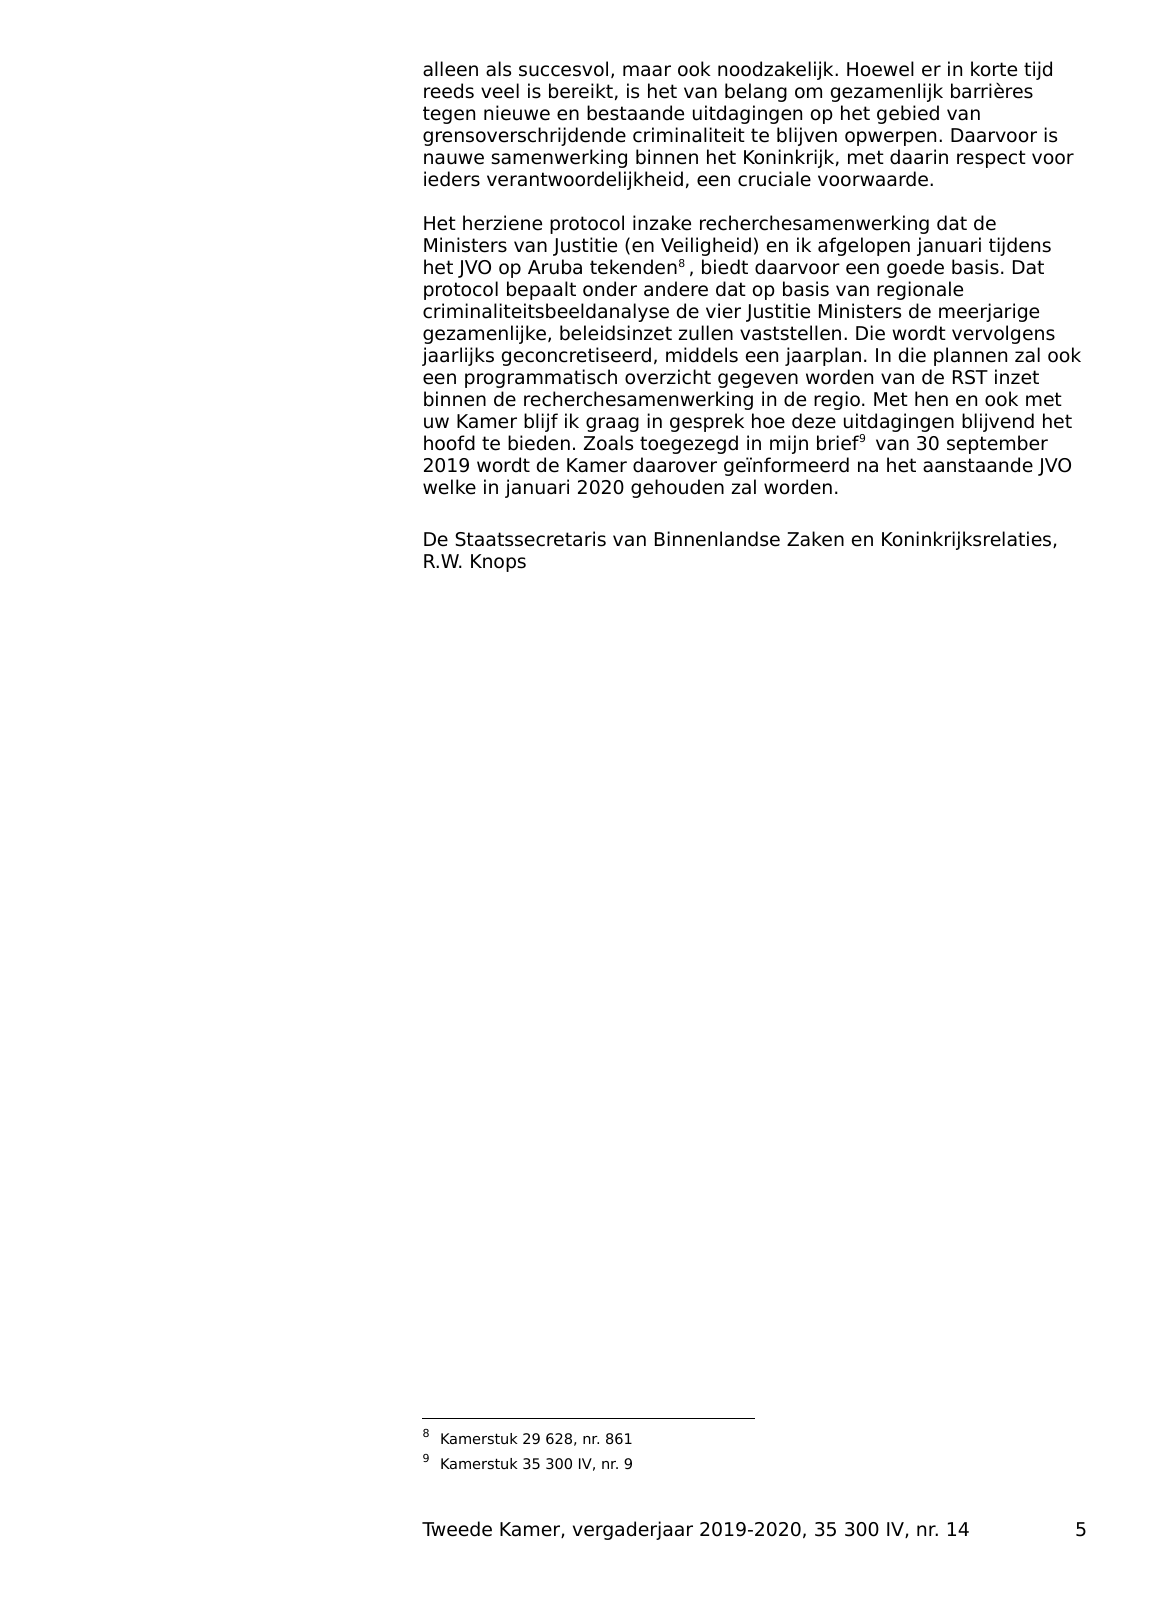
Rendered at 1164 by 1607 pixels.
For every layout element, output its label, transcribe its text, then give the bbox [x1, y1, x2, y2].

text Kamerstuk 35 300 IV, nr. 9 [422, 1452, 1087, 1474]
text Kamerstuk 29 628, nr. 861 [422, 1427, 1087, 1449]
text Het herziene protocol inzake recherchesamenwerking dat de Ministers van Justitie (en Veiligheid) en ik afgelopen januari tijdens het JVO op Aruba tekenden, biedt daarvoor een goede basis. Dat protocol bepaalt onder andere dat op basis van regionale criminaliteitsbeeldanalyse de vier Justitie Ministers de meerjarige gezamenlijke, beleidsinzet zullen vaststellen. Die wordt vervolgens jaarlijks geconcretiseerd, middels een jaarplan. In die plannen zal ook een programmatisch overzicht gegeven worden van de RST inzet binnen de recherchesamenwerking in de regio. Met hen en ook met uw Kamer blijf ik graag in gesprek hoe deze uitdagingen blijvend het hoofd te bieden. Zoals toegezegd in mijn brief van 30 september 2019 wordt de Kamer daarover geïnformeerd na het aanstaande JVO welke in januari 2020 gehouden zal worden. [422, 213, 1087, 499]
text alleen als succesvol, maar ook noodzakelijk. Hoewel er in korte tijd reeds veel is bereikt, is het van belang om gezamenlijk barrières tegen nieuwe en bestaande uitdagingen op het gebied van grensoverschrijdende criminaliteit te blijven opwerpen. Daarvoor is nauwe samenwerking binnen het Koninkrijk, met daarin respect voor ieders verantwoordelijkheid, een cruciale voorwaarde. [422, 59, 1087, 191]
text De Staatssecretaris van Binnenlandse Zaken en Koninkrijksrelaties, R.W. Knops [422, 529, 1087, 573]
